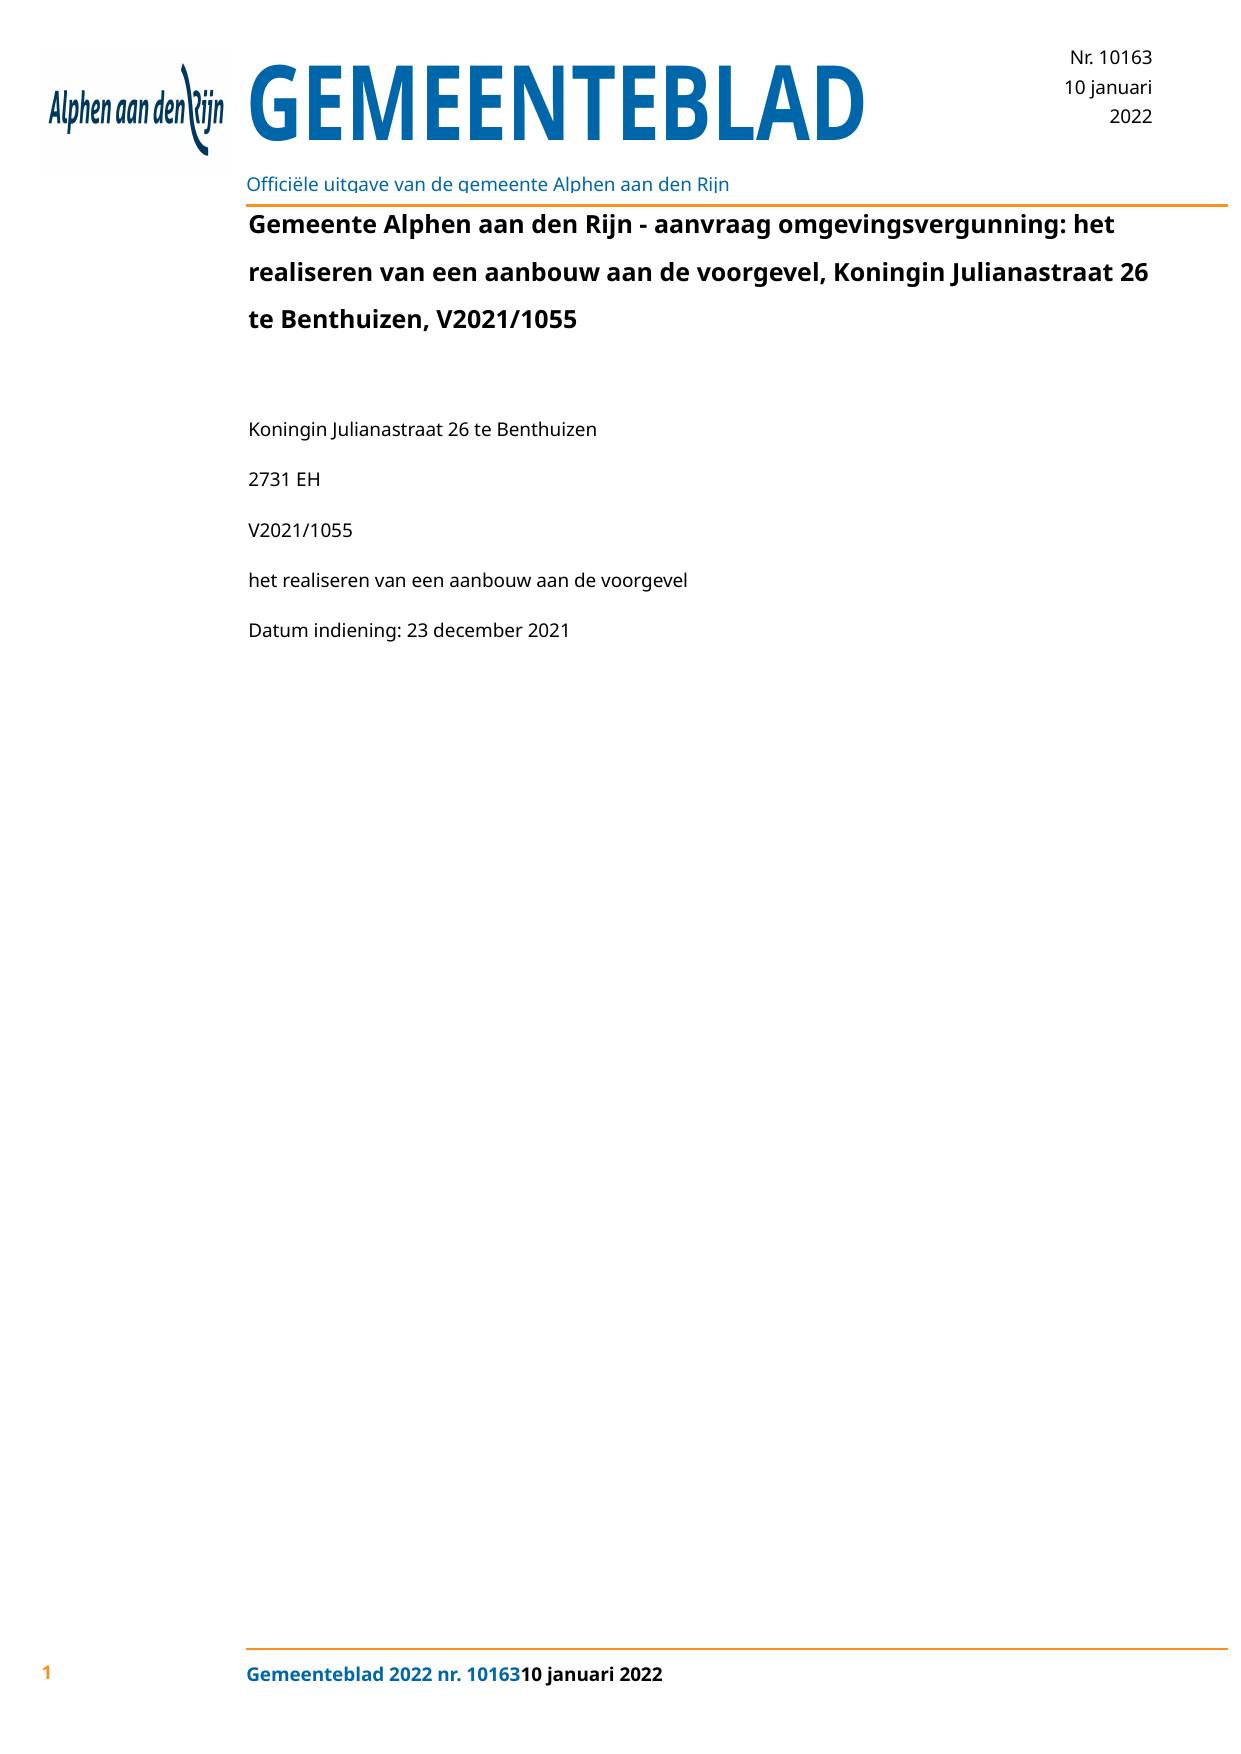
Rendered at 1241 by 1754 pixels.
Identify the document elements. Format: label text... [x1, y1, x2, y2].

text Gemeente Alphen aan den Rijn - aanvraag omgevingsvergunning: het realiseren van een aanbouw aan de voorgevel, Koningin Julianastraat 26 te Benthuizen, V2021/1055 [248, 207, 1152, 336]
text Datum indiening: 23 december 2021 [248, 618, 1152, 643]
text 2731 EH [248, 466, 1152, 492]
text V2021/1055 [248, 517, 1152, 542]
picture [41, 47, 231, 172]
text het realiseren van een aanbouw aan de voorgevel [248, 567, 1152, 593]
text Koningin Julianastraat 26 te Benthuizen [248, 416, 1152, 442]
